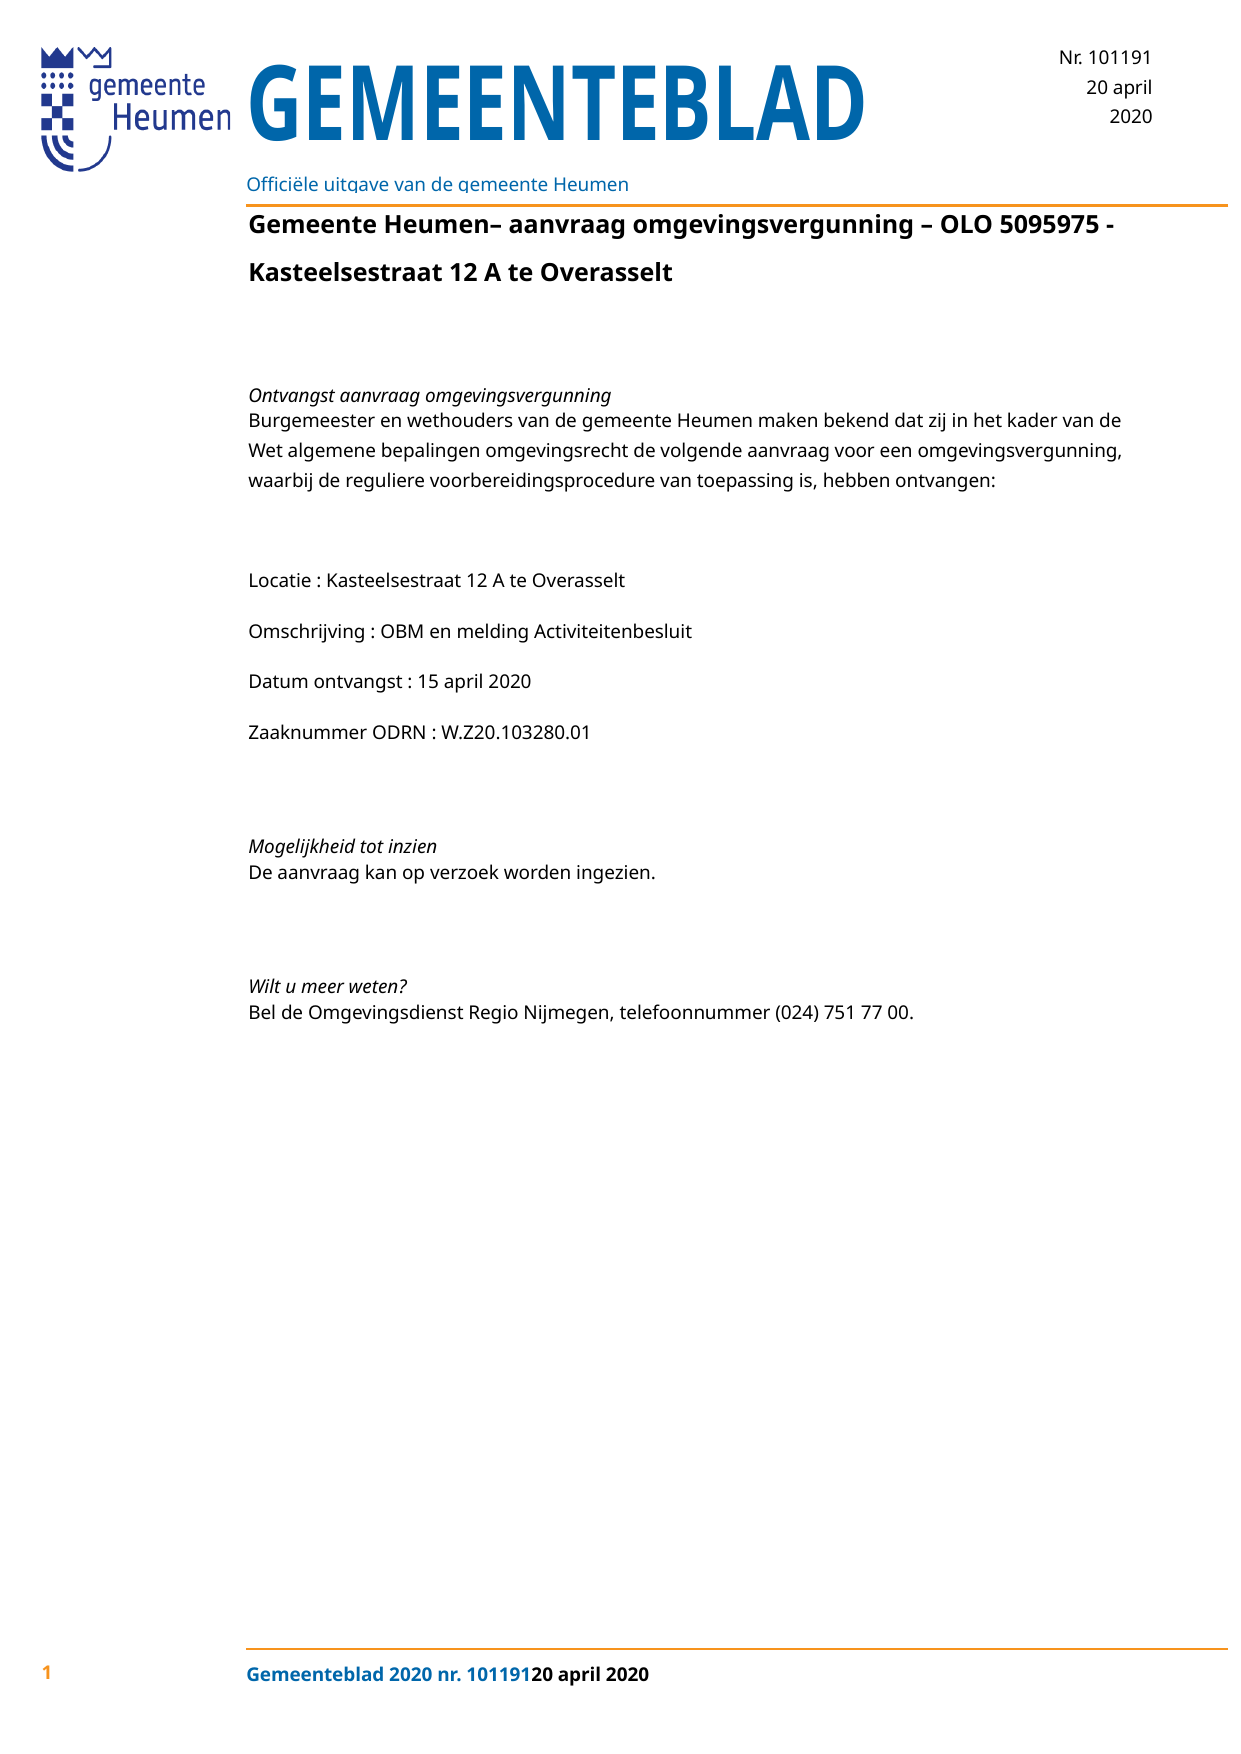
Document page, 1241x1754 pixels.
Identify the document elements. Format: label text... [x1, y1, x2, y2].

text Wilt u meer weten? [248, 973, 1152, 999]
text Mogelijkheid tot inzien [248, 833, 1152, 859]
text Gemeente Heumen– aanvraag omgevingsvergunning – OLO 5095975 - Kasteelsestraat 12 A te Overasselt [248, 207, 1152, 288]
text Omschrijving : OBM en melding Activiteitenbesluit [248, 618, 1152, 644]
text Ontvangst aanvraag omgevingsvergunning [248, 382, 1152, 408]
picture [41, 47, 231, 172]
text Locatie : Kasteelsestraat 12 A te Overasselt [248, 568, 1152, 593]
text Bel de Omgevingsdienst Regio Nijmegen, telefoonnummer (024) 751 77 00. [248, 999, 1152, 1025]
text Datum ontvangst : 15 april 2020 [248, 668, 1152, 694]
text Burgemeester en wethouders van de gemeente Heumen maken bekend dat zij in het kader van de Wet algemene bepalingen omgevingsrecht de volgende aanvraag voor een omgevingsvergunning, waarbij de reguliere voorbereidingsprocedure van toepassing is, hebben ontvangen: [248, 408, 1152, 492]
text De aanvraag kan op verzoek worden ingezien. [248, 859, 1152, 885]
text Zaaknummer ODRN : W.Z20.103280.01 [248, 719, 1152, 744]
